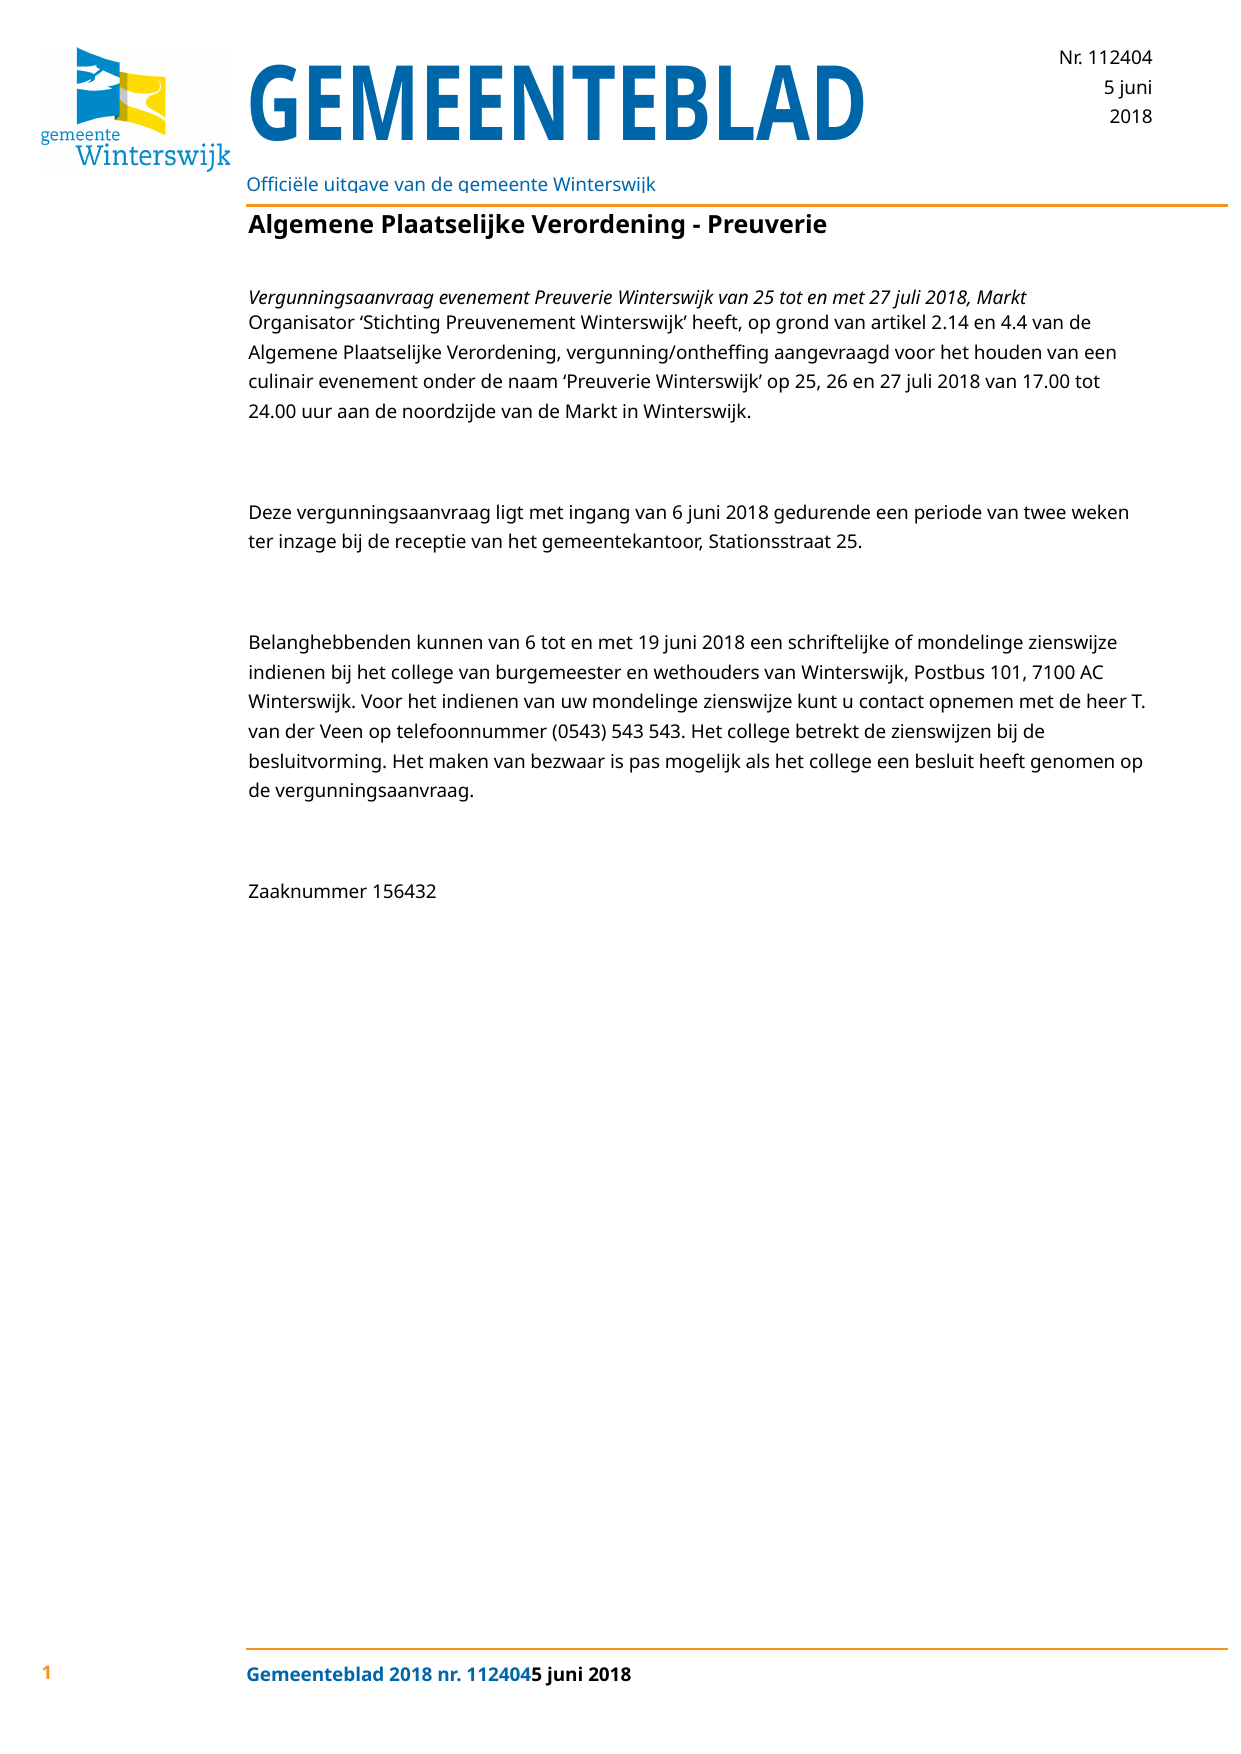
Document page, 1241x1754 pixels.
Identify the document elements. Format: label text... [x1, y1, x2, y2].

text Deze vergunningsaanvraag ligt met ingang van 6 juni 2018 gedurende een periode van twee weken ter inzage bij de receptie van het gemeentekantoor, Stationsstraat 25. [248, 499, 1152, 554]
text Zaaknummer 156432 [248, 878, 1152, 904]
picture [41, 47, 231, 172]
text Vergunningsaanvraag evenement Preuverie Winterswijk van 25 tot en met 27 juli 2018, Markt [248, 284, 1152, 309]
picture [225, 153, 231, 162]
text Belanghebbenden kunnen van 6 tot en met 19 juni 2018 een schriftelijke of mondelinge zienswijze indienen bij het college van burgemeester en wethouders van Winterswijk, Postbus 101, 7100 AC Winterswijk. Voor het indienen van uw mondelinge zienswijze kunt u contact opnemen met de heer T. van der Veen op telefoonnummer (0543) 543 543. Het college betrekt de zienswijzen bij de besluitvorming. Het maken van bezwaar is pas mogelijk als het college een besluit heeft genomen op de vergunningsaanvraag. [248, 629, 1152, 803]
text Algemene Plaatselijke Verordening - Preuverie [248, 207, 1152, 241]
text Organisator ‘Stichting Preuvenement Winterswijk’ heeft, op grond van artikel 2.14 en 4.4 van de Algemene Plaatselijke Verordening, vergunning/ontheffing aangevraagd voor het houden van een culinair evenement onder de naam ‘Preuverie Winterswijk’ op 25, 26 en 27 juli 2018 van 17.00 tot 24.00 uur aan de noordzijde van de Markt in Winterswijk. [248, 309, 1152, 424]
